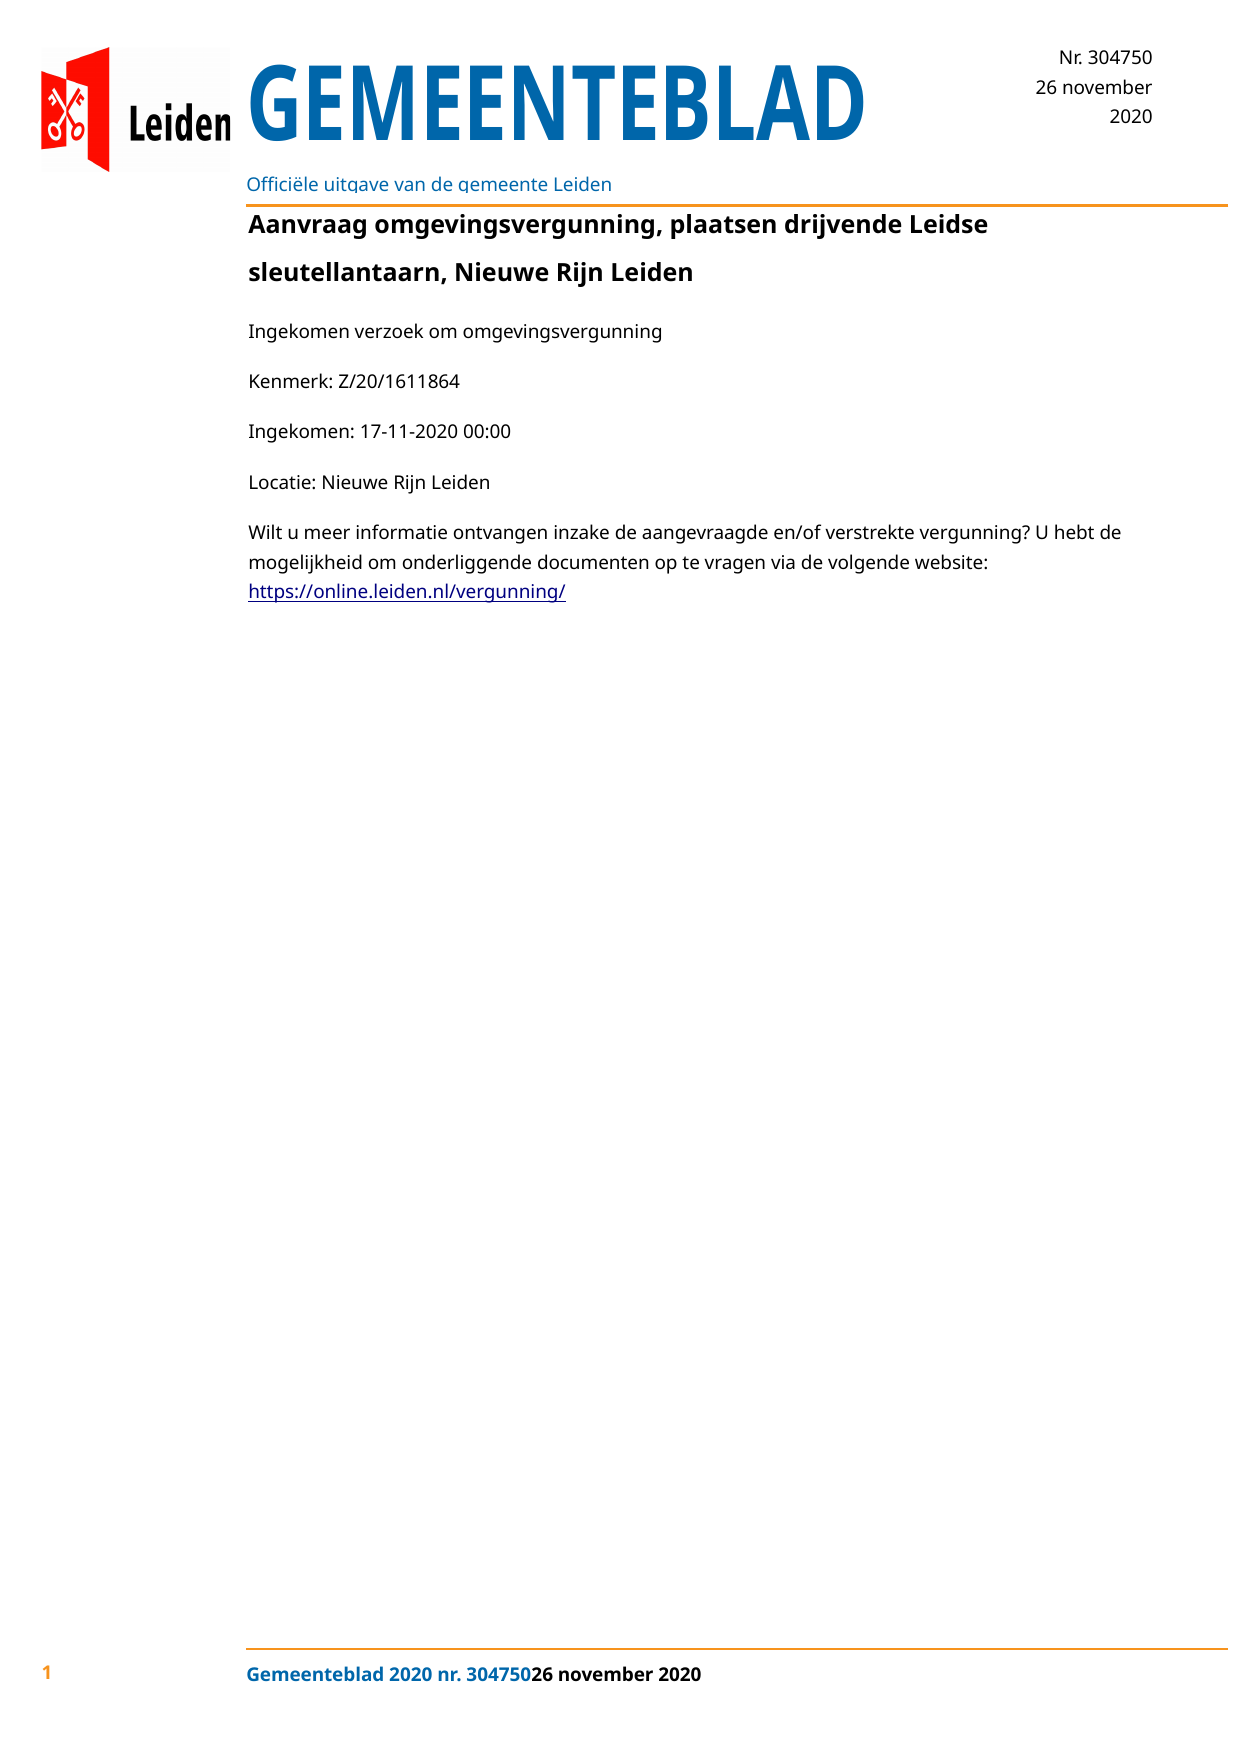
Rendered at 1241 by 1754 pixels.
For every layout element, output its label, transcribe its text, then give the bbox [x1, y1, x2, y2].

text Aanvraag omgevingsvergunning, plaatsen drijvende Leidse sleutellantaarn, Nieuwe Rijn Leiden [248, 207, 1152, 288]
text Wilt u meer informatie ontvangen inzake de aangevraagde en/of verstrekte vergunning? U hebt de mogelijkheid om onderliggende documenten op te vragen via de volgende website: https://online.leiden.nl/vergunning/ [248, 519, 1152, 604]
text Ingekomen verzoek om omgevingsvergunning [248, 318, 1152, 344]
text Locatie: Nieuwe Rijn Leiden [248, 469, 1152, 495]
text Ingekomen: 17-11-2020 00:00 [248, 419, 1152, 444]
text Kenmerk: Z/20/1611864 [248, 368, 1152, 394]
picture [41, 47, 231, 172]
